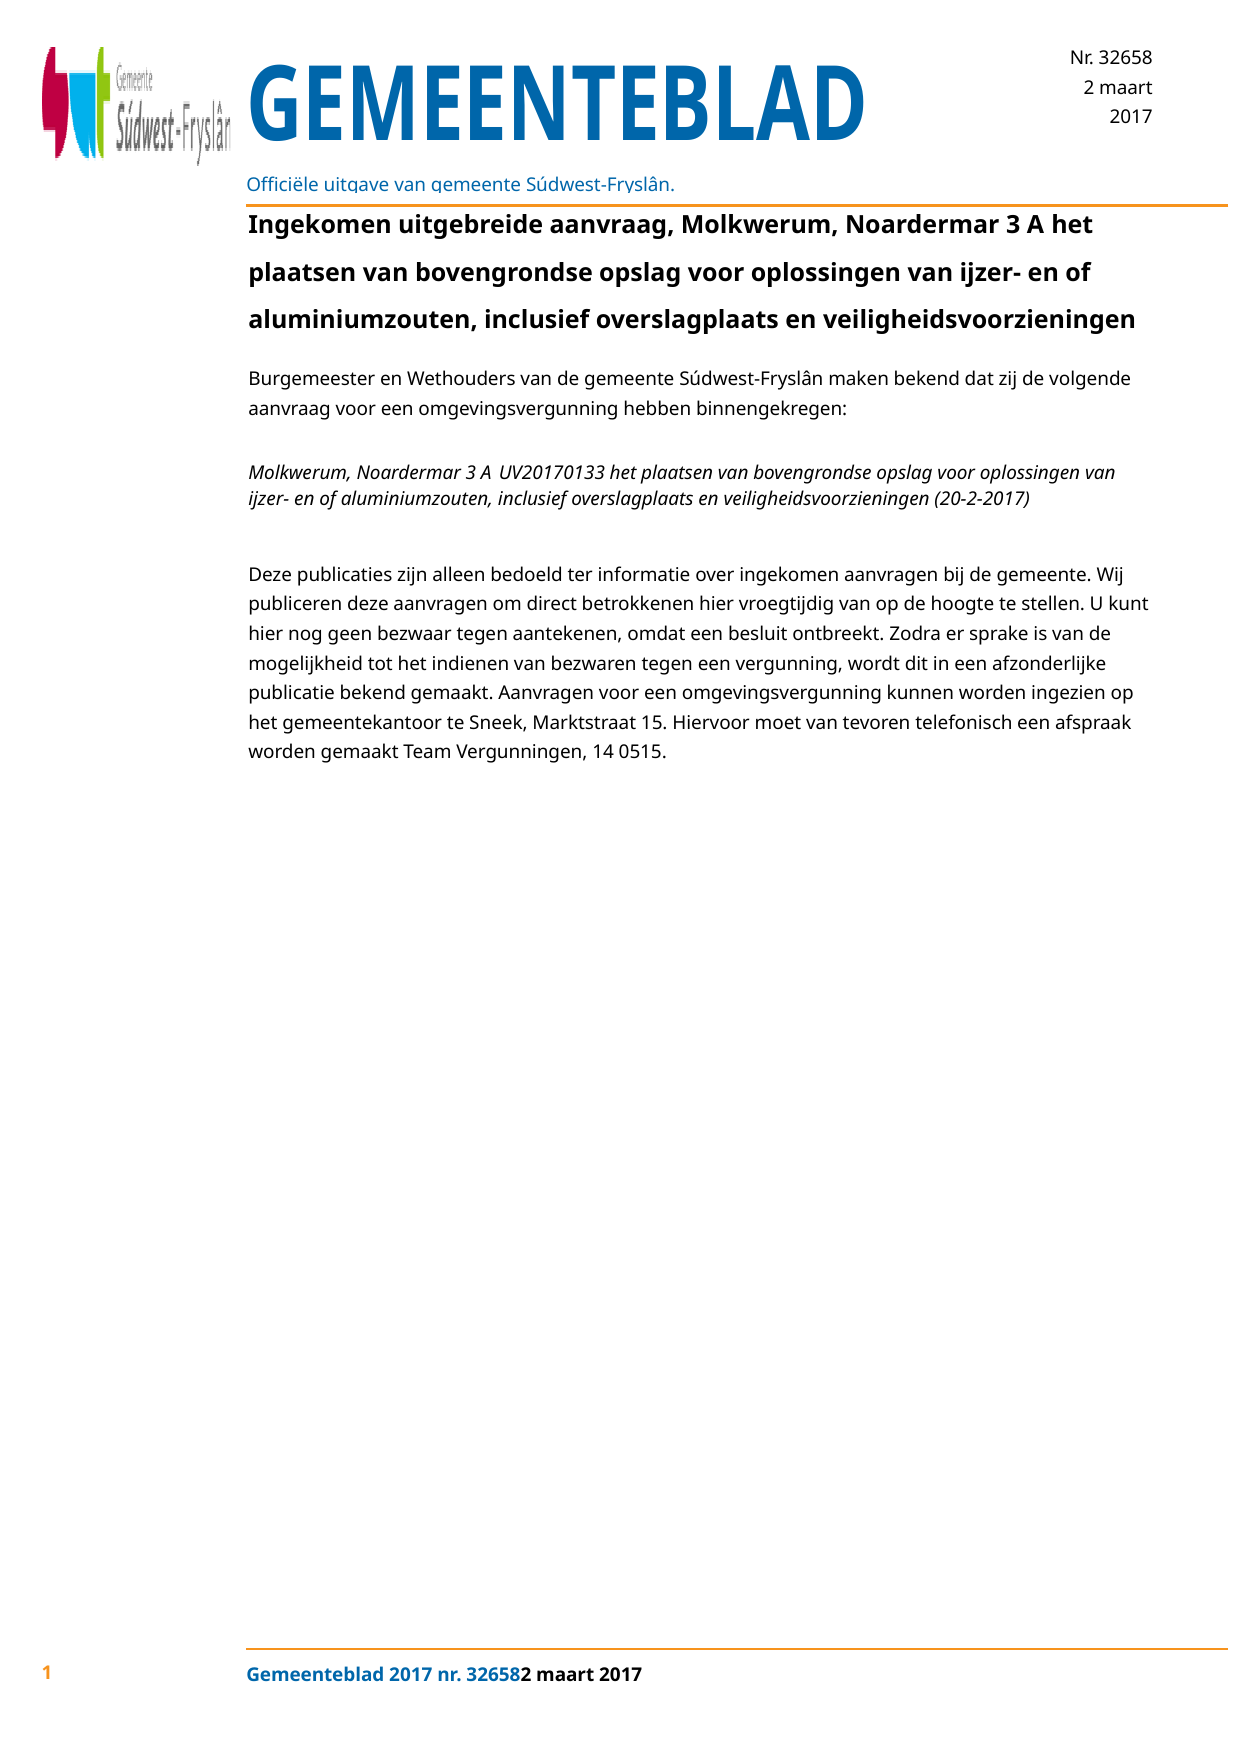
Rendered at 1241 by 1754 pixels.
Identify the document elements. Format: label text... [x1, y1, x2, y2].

picture [41, 47, 231, 172]
text Molkwerum, Noardermar 3 A UV20170133 het plaatsen van bovengrondse opslag voor oplossingen van ijzer- en of aluminiumzouten, inclusief overslagplaats en veiligheidsvoorzieningen (20-2-2017) [248, 459, 1152, 511]
text Ingekomen uitgebreide aanvraag, Molkwerum, Noardermar 3 A het plaatsen van bovengrondse opslag voor oplossingen van ijzer- en of aluminiumzouten, inclusief overslagplaats en veiligheidsvoorzieningen [248, 207, 1152, 336]
text Burgemeester en Wethouders van de gemeente Súdwest-Fryslân maken bekend dat zij de volgende aanvraag voor een omgevingsvergunning hebben binnengekregen: [248, 366, 1152, 421]
text Deze publicaties zijn alleen bedoeld ter informatie over ingekomen aanvragen bij de gemeente. Wij publiceren deze aanvragen om direct betrokkenen hier vroegtijdig van op de hoogte te stellen. U kunt hier nog geen bezwaar tegen aantekenen, omdat een besluit ontbreekt. Zodra er sprake is van de mogelijkheid tot het indienen van bezwaren tegen een vergunning, wordt dit in een afzonderlijke publicatie bekend gemaakt. Aanvragen voor een omgevingsvergunning kunnen worden ingezien op het gemeentekantoor te Sneek, Marktstraat 15. Hiervoor moet van tevoren telefonisch een afspraak worden gemaakt Team Vergunningen, 14 0515. [248, 561, 1152, 764]
